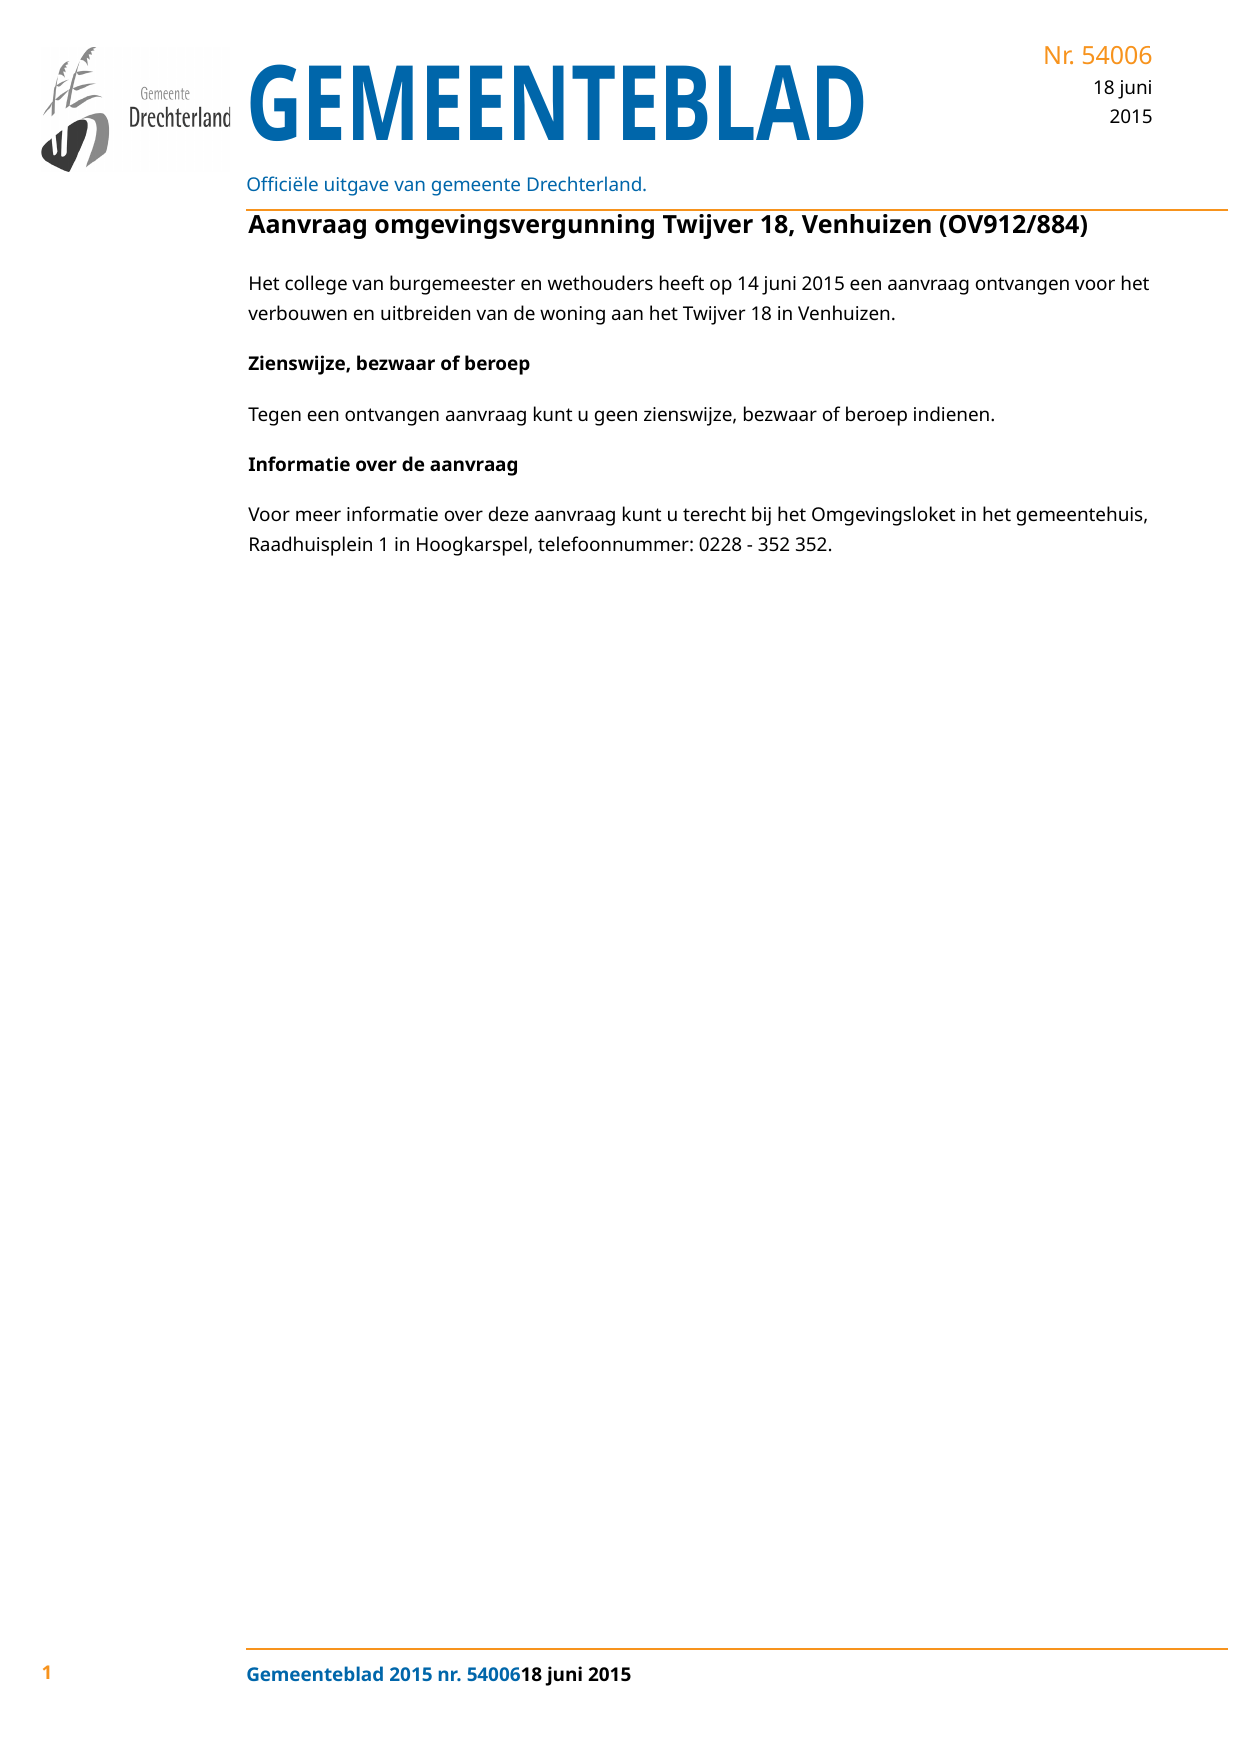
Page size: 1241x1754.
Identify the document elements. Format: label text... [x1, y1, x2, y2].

text Voor meer informatie over deze aanvraag kunt u terecht bij het Omgevingsloket in het gemeentehuis, Raadhuisplein 1 in Hoogkarspel, telefoonnummer: 0228 - 352 352. [248, 502, 1152, 557]
text Zienswijze, bezwaar of beroep [248, 350, 1152, 376]
text Aanvraag omgevingsvergunning Twijver 18, Venhuizen (OV912/884) [248, 211, 1152, 241]
picture [41, 47, 231, 172]
text Tegen een ontvangen aanvraag kunt u geen zienswijze, bezwaar of beroep indienen. [248, 401, 1152, 426]
text Informatie over de aanvraag [248, 451, 1152, 477]
text Het college van burgemeester en wethouders heeft op 14 juni 2015 een aanvraag ontvangen voor het verbouwen en uitbreiden van de woning aan het Twijver 18 in Venhuizen. [248, 270, 1152, 326]
